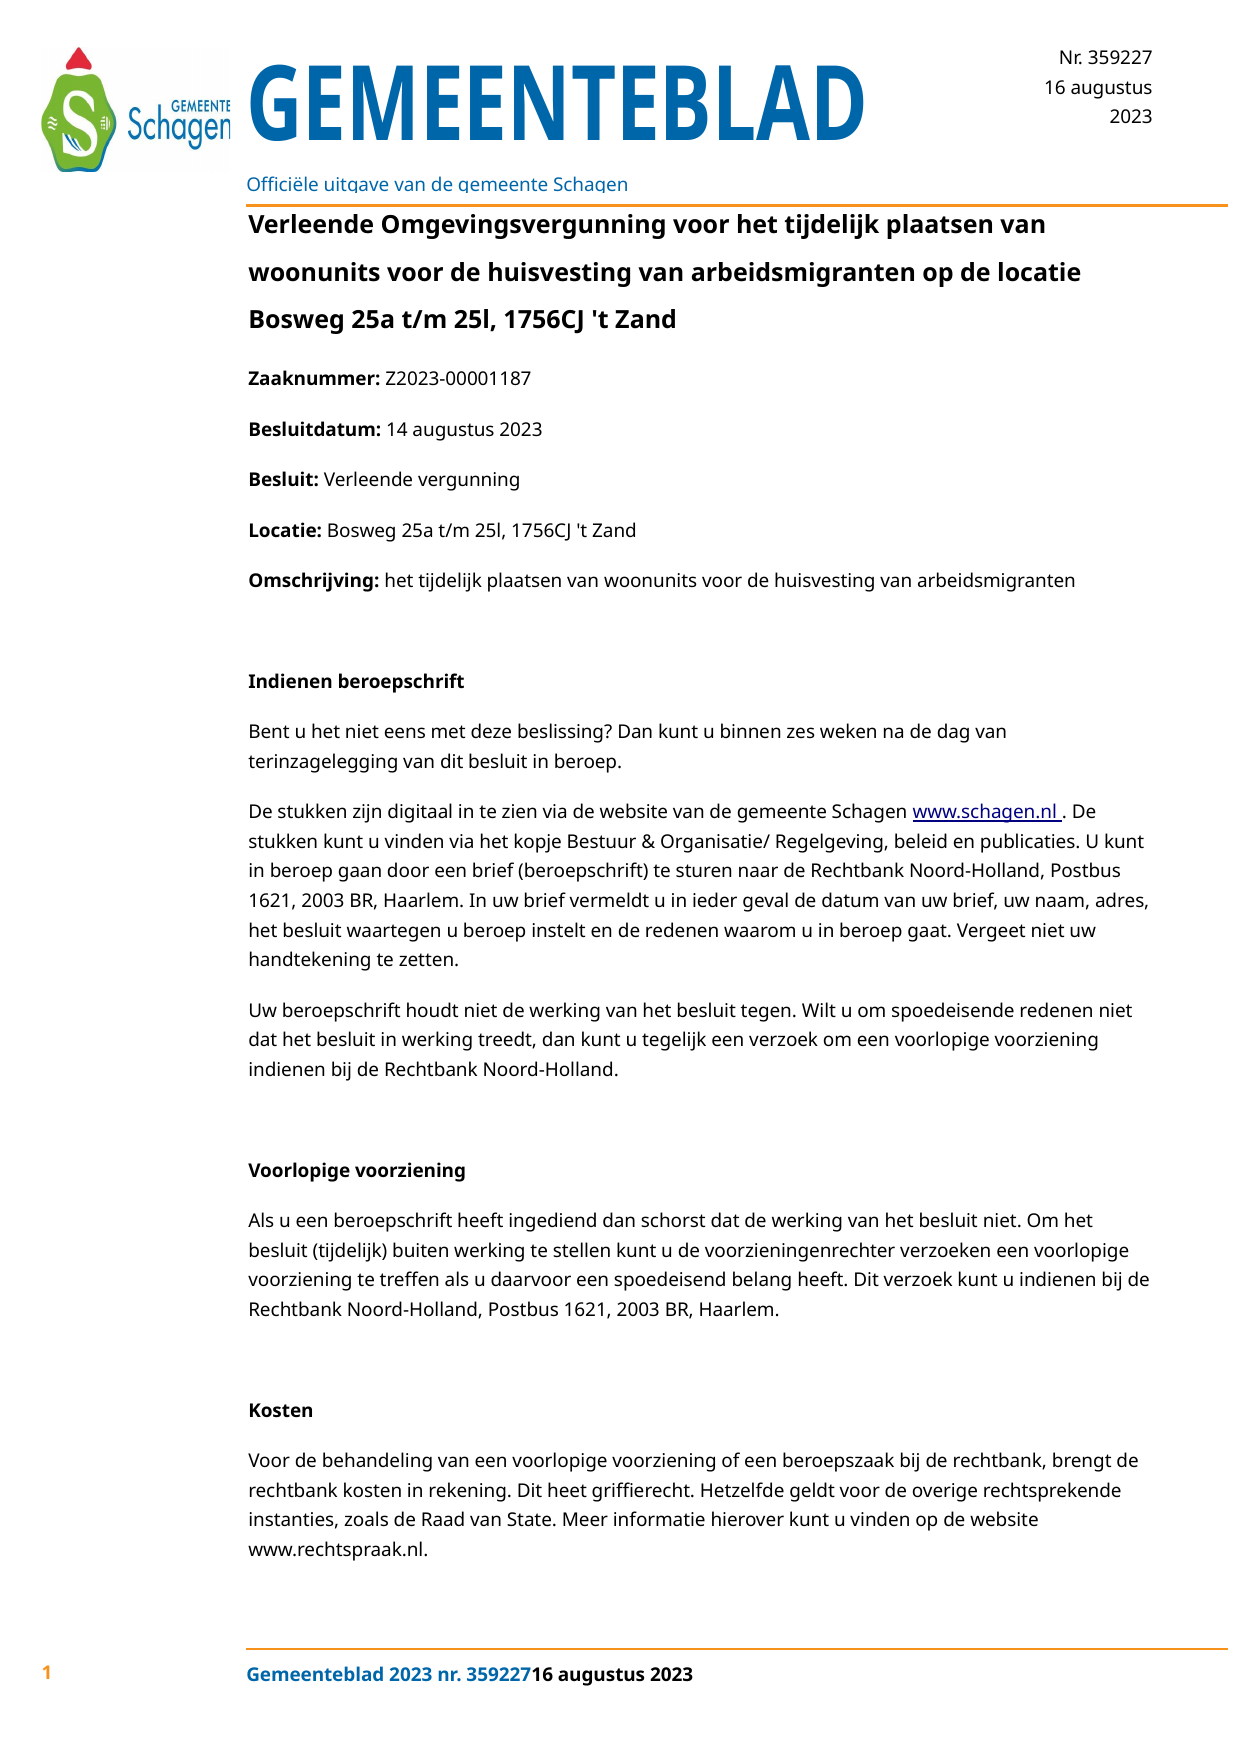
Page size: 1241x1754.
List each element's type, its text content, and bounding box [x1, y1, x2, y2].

text Uw beroepschrift houdt niet de werking van het besluit tegen. Wilt u om spoedeisende redenen niet dat het besluit in werking treedt, dan kunt u tegelijk een verzoek om een voorlopige voorziening indienen bij de Rechtbank Noord-Holland. [248, 997, 1152, 1082]
text Voor de behandeling van een voorlopige voorziening of een beroepszaak bij de rechtbank, brengt de rechtbank kosten in rekening. Dit heet griffierecht. Hetzelfde geldt voor de overige rechtsprekende instanties, zoals de Raad van State. Meer informatie hierover kunt u vinden op de website www.rechtspraak.nl. [248, 1447, 1152, 1562]
picture [41, 47, 231, 172]
text Als u een beroepschrift heeft ingediend dan schorst dat de werking van het besluit niet. Om het besluit (tijdelijk) buiten werking te stellen kunt u de voorzieningenrechter verzoeken een voorlopige voorziening te treffen als u daarvoor een spoedeisend belang heeft. Dit verzoek kunt u indienen bij de Rechtbank Noord-Holland, Postbus 1621, 2003 BR, Haarlem. [248, 1207, 1152, 1322]
text Besluitdatum: 14 augustus 2023 [248, 416, 1152, 442]
text Indienen beroepschrift [248, 668, 1152, 694]
text Verleende Omgevingsvergunning voor het tijdelijk plaatsen van woonunits voor de huisvesting van arbeidsmigranten op de locatie Bosweg 25a t/m 25l, 1756CJ 't Zand [248, 207, 1152, 336]
text Kosten [248, 1397, 1152, 1422]
text Bent u het niet eens met deze beslissing? Dan kunt u binnen zes weken na de dag van terinzagelegging van dit besluit in beroep. [248, 718, 1152, 774]
text De stukken zijn digitaal in te zien via de website van de gemeente Schagen www.schagen.nl . De stukken kunt u vinden via het kopje Bestuur & Organisatie/ Regelgeving, beleid en publicaties. U kunt in beroep gaan door een brief (beroepschrift) te sturen naar de Rechtbank Noord-Holland, Postbus 1621, 2003 BR, Haarlem. In uw brief vermeldt u in ieder geval de datum van uw brief, uw naam, adres, het besluit waartegen u beroep instelt en de redenen waarom u in beroep gaat. Vergeet niet uw handtekening te zetten. [248, 798, 1152, 972]
text Zaaknummer: Z2023-00001187 [248, 366, 1152, 391]
text Locatie: Bosweg 25a t/m 25l, 1756CJ 't Zand [248, 517, 1152, 542]
text Omschrijving: het tijdelijk plaatsen van woonunits voor de huisvesting van arbeidsmigranten [248, 567, 1152, 593]
text Besluit: Verleende vergunning [248, 466, 1152, 492]
text Voorlopige voorziening [248, 1157, 1152, 1182]
